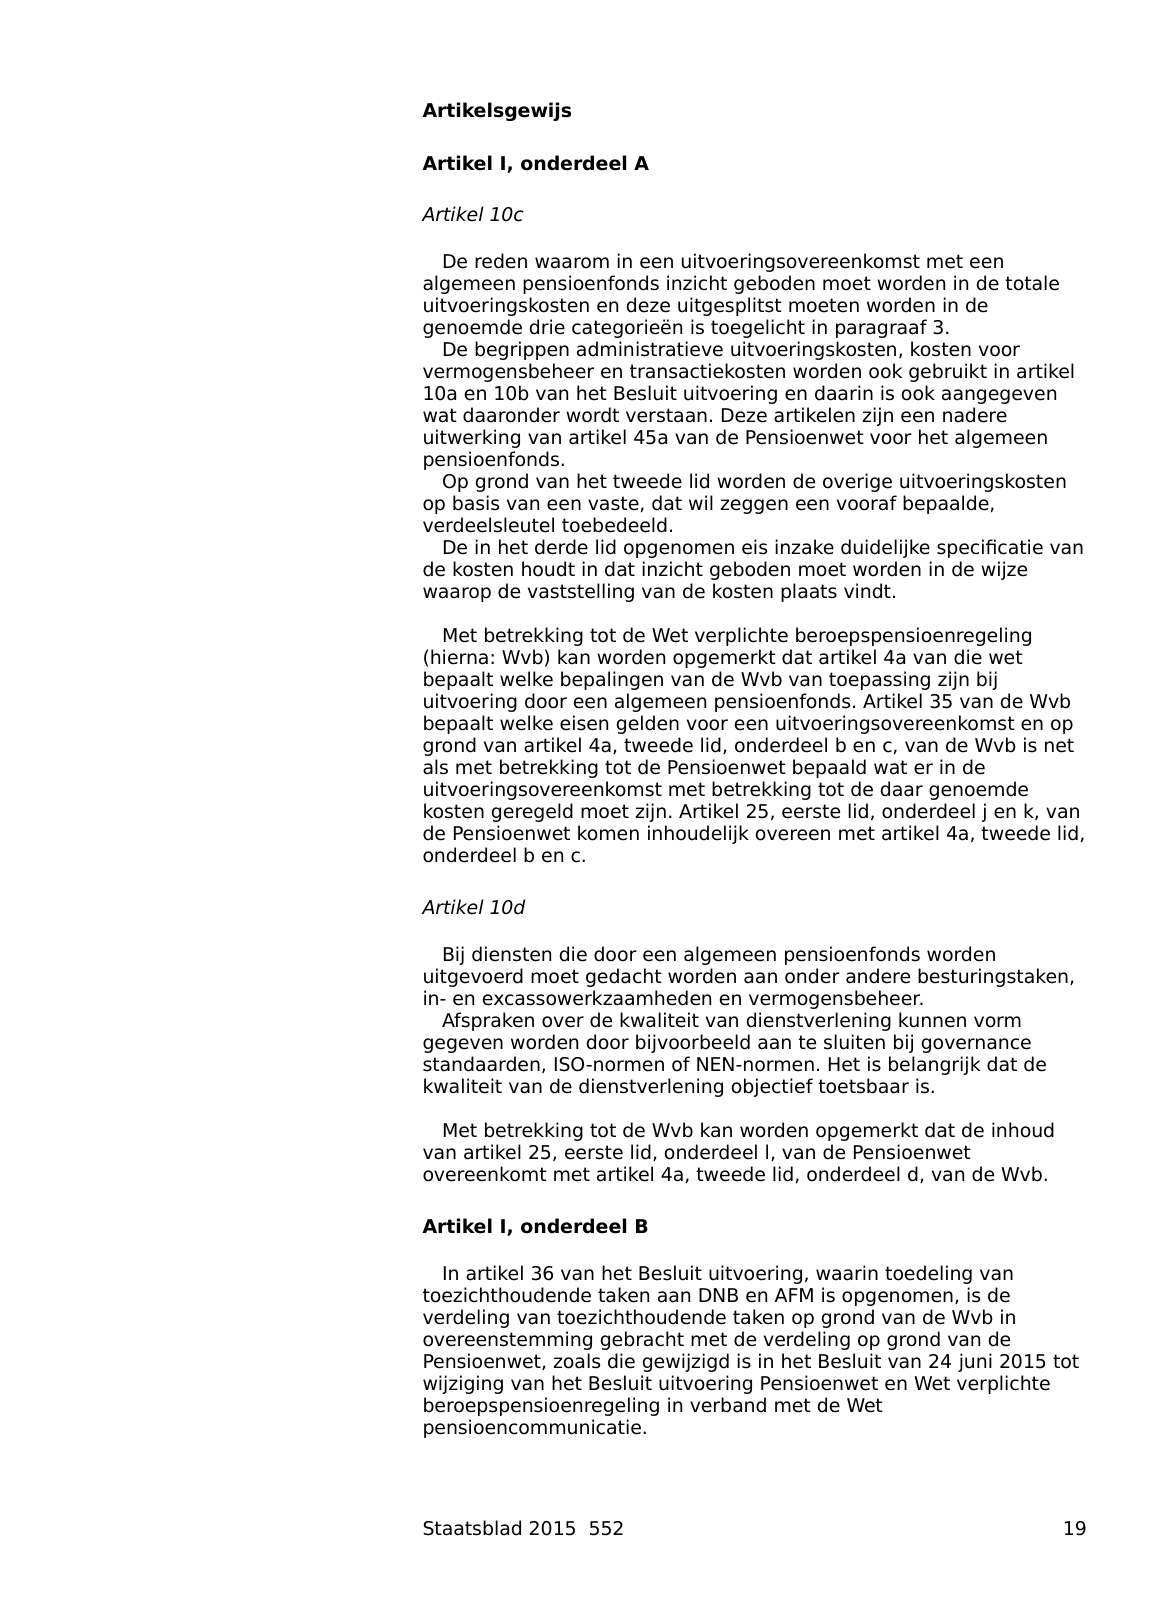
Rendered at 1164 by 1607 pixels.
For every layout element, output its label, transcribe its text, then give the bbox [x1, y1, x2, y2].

text De begrippen administratieve uitvoeringskosten, kosten voor vermogensbeheer en transactiekosten worden ook gebruikt in artikel 10a en 10b van het Besluit uitvoering en daarin is ook aangegeven wat daaronder wordt verstaan. Deze artikelen zijn een nadere uitwerking van artikel 45a van de Pensioenwet voor het algemeen pensioenfonds. [422, 339, 1087, 471]
text In artikel 36 van het Besluit uitvoering, waarin toedeling van toezichthoudende taken aan DNB en AFM is opgenomen, is de verdeling van toezichthoudende taken op grond van de Wvb in overeenstemming gebracht met de verdeling op grond van de Pensioenwet, zoals die gewijzigd is in het Besluit van 24 juni 2015 tot wijziging van het Besluit uitvoering Pensioenwet en Wet verplichte beroepspensioenregeling in verband met de Wet pensioencommunicatie. [422, 1263, 1087, 1439]
text De in het derde lid opgenomen eis inzake duidelijke specificatie van de kosten houdt in dat inzicht geboden moet worden in de wijze waarop de vaststelling van de kosten plaats vindt. [422, 537, 1087, 603]
text Met betrekking tot de Wet verplichte beroepspensioenregeling (hierna: Wvb) kan worden opgemerkt dat artikel 4a van die wet bepaalt welke bepalingen van de Wvb van toepassing zijn bij uitvoering door een algemeen pensioenfonds. Artikel 35 van de Wvb bepaalt welke eisen gelden voor een uitvoeringsovereenkomst en op grond van artikel 4a, tweede lid, onderdeel b en c, van de Wvb is net als met betrekking tot de Pensioenwet bepaald wat er in de uitvoeringsovereenkomst met betrekking tot de daar genoemde kosten geregeld moet zijn. Artikel 25, eerste lid, onderdeel j en k, van de Pensioenwet komen inhoudelijk overeen met artikel 4a, tweede lid, onderdeel b en c. [422, 625, 1087, 867]
subtitle Artikelsgewijs [422, 100, 1087, 122]
subtitle Artikel I, onderdeel B [422, 1216, 1087, 1238]
text De reden waarom in een uitvoeringsovereenkomst met een algemeen pensioenfonds inzicht geboden moet worden in de totale uitvoeringskosten en deze uitgesplitst moeten worden in de genoemde drie categorieën is toegelicht in paragraaf 3. [422, 251, 1087, 339]
text Met betrekking tot de Wvb kan worden opgemerkt dat de inhoud van artikel 25, eerste lid, onderdeel l, van de Pensioenwet overeenkomt met artikel 4a, tweede lid, onderdeel d, van de Wvb. [422, 1120, 1087, 1186]
text Bij diensten die door een algemeen pensioenfonds worden uitgevoerd moet gedacht worden aan onder andere besturingstaken, in- en excassowerkzaamheden en vermogensbeheer. [422, 944, 1087, 1010]
text Afspraken over de kwaliteit van dienstverlening kunnen vorm gegeven worden door bijvoorbeeld aan te sluiten bij governance standaarden, ISO-normen of NEN-normen. Het is belangrijk dat de kwaliteit van de dienstverlening objectief toetsbaar is. [422, 1010, 1087, 1098]
subtitle Artikel I, onderdeel A [422, 152, 1087, 174]
subtitle Artikel 10c [422, 204, 1087, 226]
text Op grond van het tweede lid worden de overige uitvoeringskosten op basis van een vaste, dat wil zeggen een vooraf bepaalde, verdeelsleutel toebedeeld. [422, 471, 1087, 537]
subtitle Artikel 10d [422, 897, 1087, 919]
